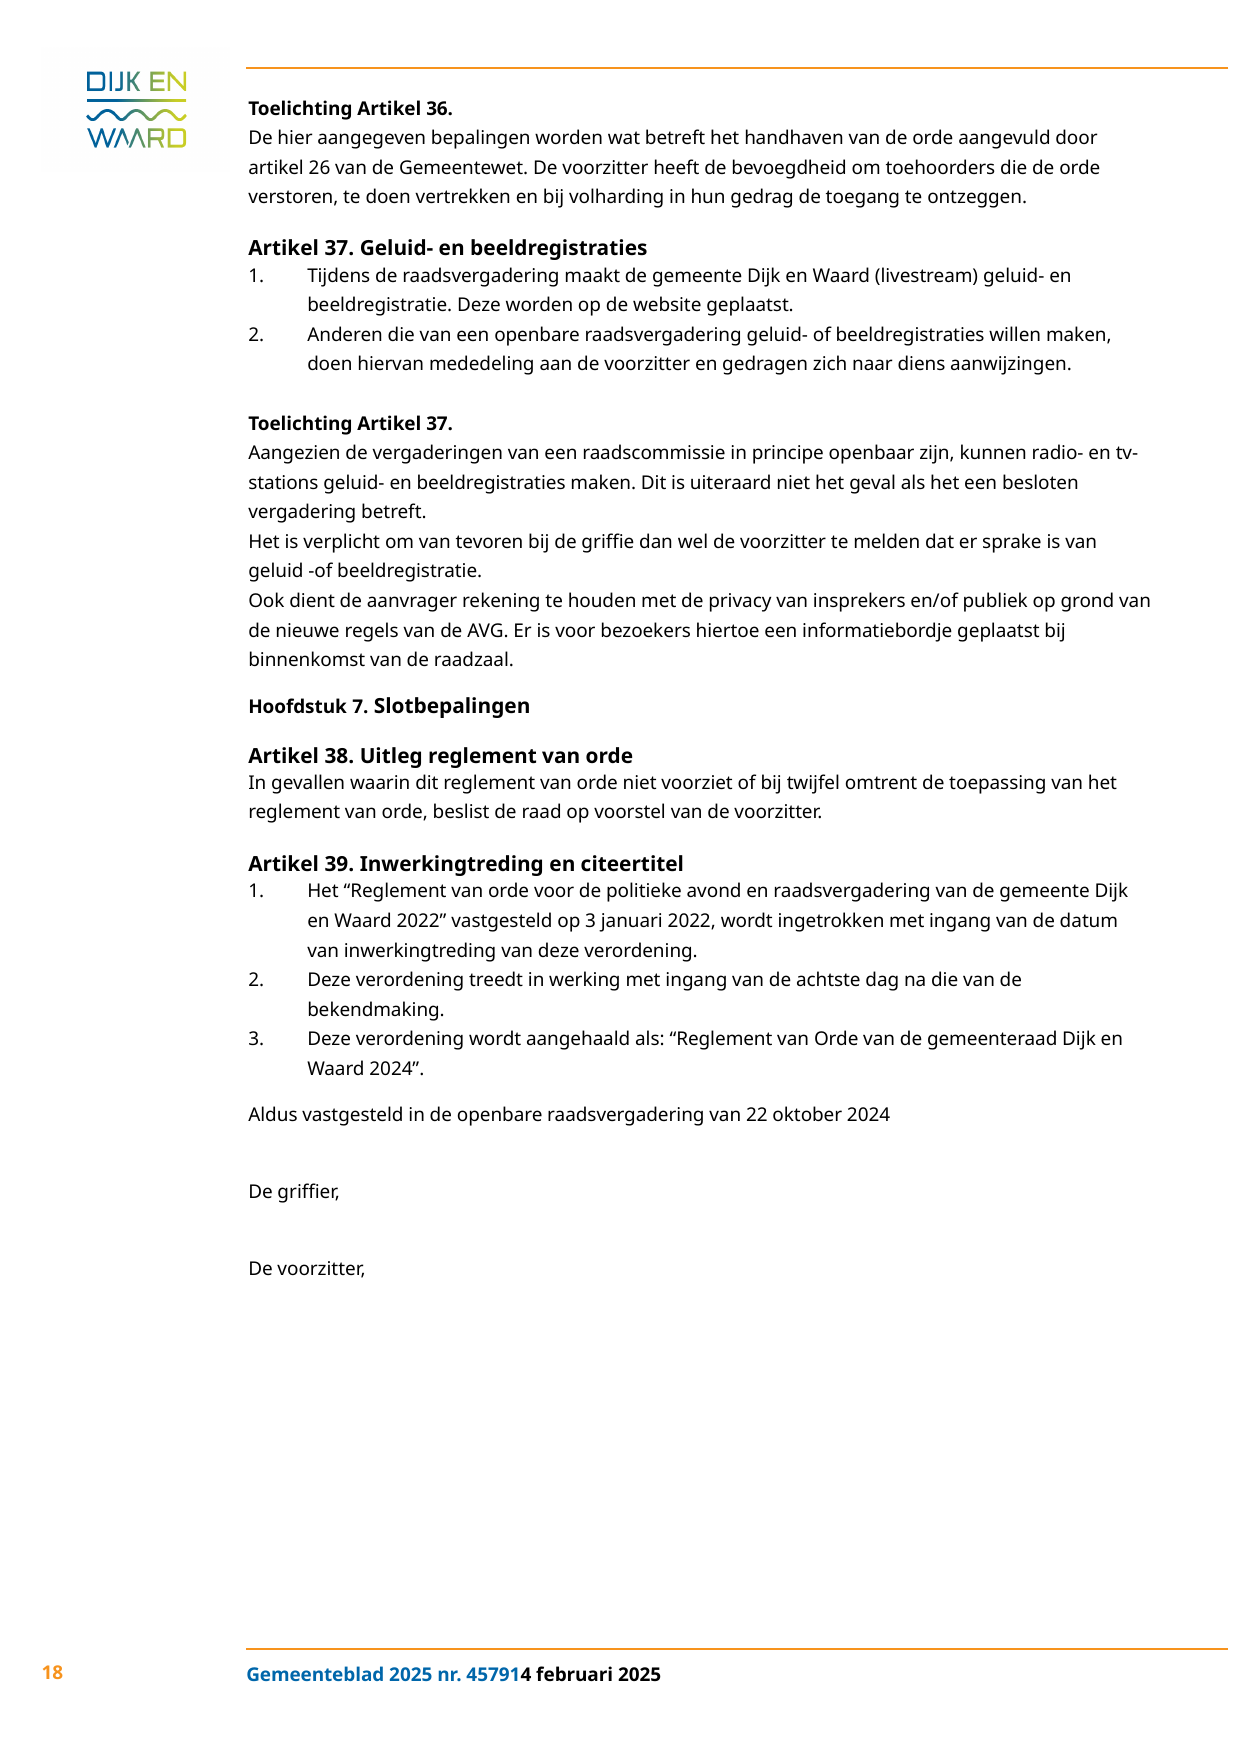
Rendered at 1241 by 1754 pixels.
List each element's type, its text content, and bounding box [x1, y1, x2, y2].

text De voorzitter, [248, 1255, 1152, 1281]
text Aldus vastgesteld in de openbare raadsvergadering van 22 oktober 2024 [248, 1101, 1152, 1126]
text De griffier, [248, 1178, 1152, 1204]
list Tijdens de raadsvergadering maakt de gemeente Dijk en Waard (livestream) geluid- en beeldregistratie. Deze worden op de website geplaatst. [248, 262, 1152, 317]
table_header Toelichting Artikel 37. Aangezien de vergaderingen van een raadscommissie in principe openbaar zijn, kunnen radio- en tv- stations geluid- en beeldregistraties maken. Dit is uiteraard niet het geval als het een besloten vergadering betreft. Het is verplicht om van tevoren bij de griffie dan wel de voorzitter te melden dat er sprake is van geluid -of beeldregistratie. Ook dient de aanvrager rekening te houden met de privacy van insprekers en/of publiek op grond van de nieuwe regels van de AVG. Er is voor bezoekers hiertoe een informatiebordje geplaatst bij binnenkomst van de raadzaal. [248, 410, 1152, 672]
text Artikel 39. Inwerkingtreding en citeertitel [248, 849, 1152, 878]
list Deze verordening wordt aangehaald als: “Reglement van Orde van de gemeenteraad Dijk en Waard 2024”. [248, 1026, 1152, 1081]
picture [41, 47, 231, 172]
list Anderen die van een openbare raadsvergadering geluid- of beeldregistraties willen maken, doen hiervan mededeling aan de voorzitter en gedragen zich naar diens aanwijzingen. [248, 321, 1152, 376]
text Artikel 38. Uitleg reglement van orde [248, 741, 1152, 769]
list Deze verordening treedt in werking met ingang van de achtste dag na die van de bekendmaking. [248, 966, 1152, 1022]
text Artikel 37. Geluid- en beeldregistraties [248, 233, 1152, 262]
text In gevallen waarin dit reglement van orde niet voorziet of bij twijfel omtrent de toepassing van het reglement van orde, beslist de raad op voorstel van de voorzitter. [248, 769, 1152, 824]
table_header Toelichting Artikel 36. De hier aangegeven bepalingen worden wat betreft het handhaven van de orde aangevuld door artikel 26 van de Gemeentewet. De voorzitter heeft de bevoegdheid om toehoorders die de orde verstoren, te doen vertrekken en bij volharding in hun gedrag de toegang te ontzeggen. [248, 95, 1152, 209]
list Het “Reglement van orde voor de politieke avond en raadsvergadering van de gemeente Dijk en Waard 2022” vastgesteld op 3 januari 2022, wordt ingetrokken met ingang van de datum van inwerkingtreding van deze verordening. [248, 878, 1152, 962]
text Hoofdstuk 7. Slotbepalingen [248, 691, 1152, 720]
